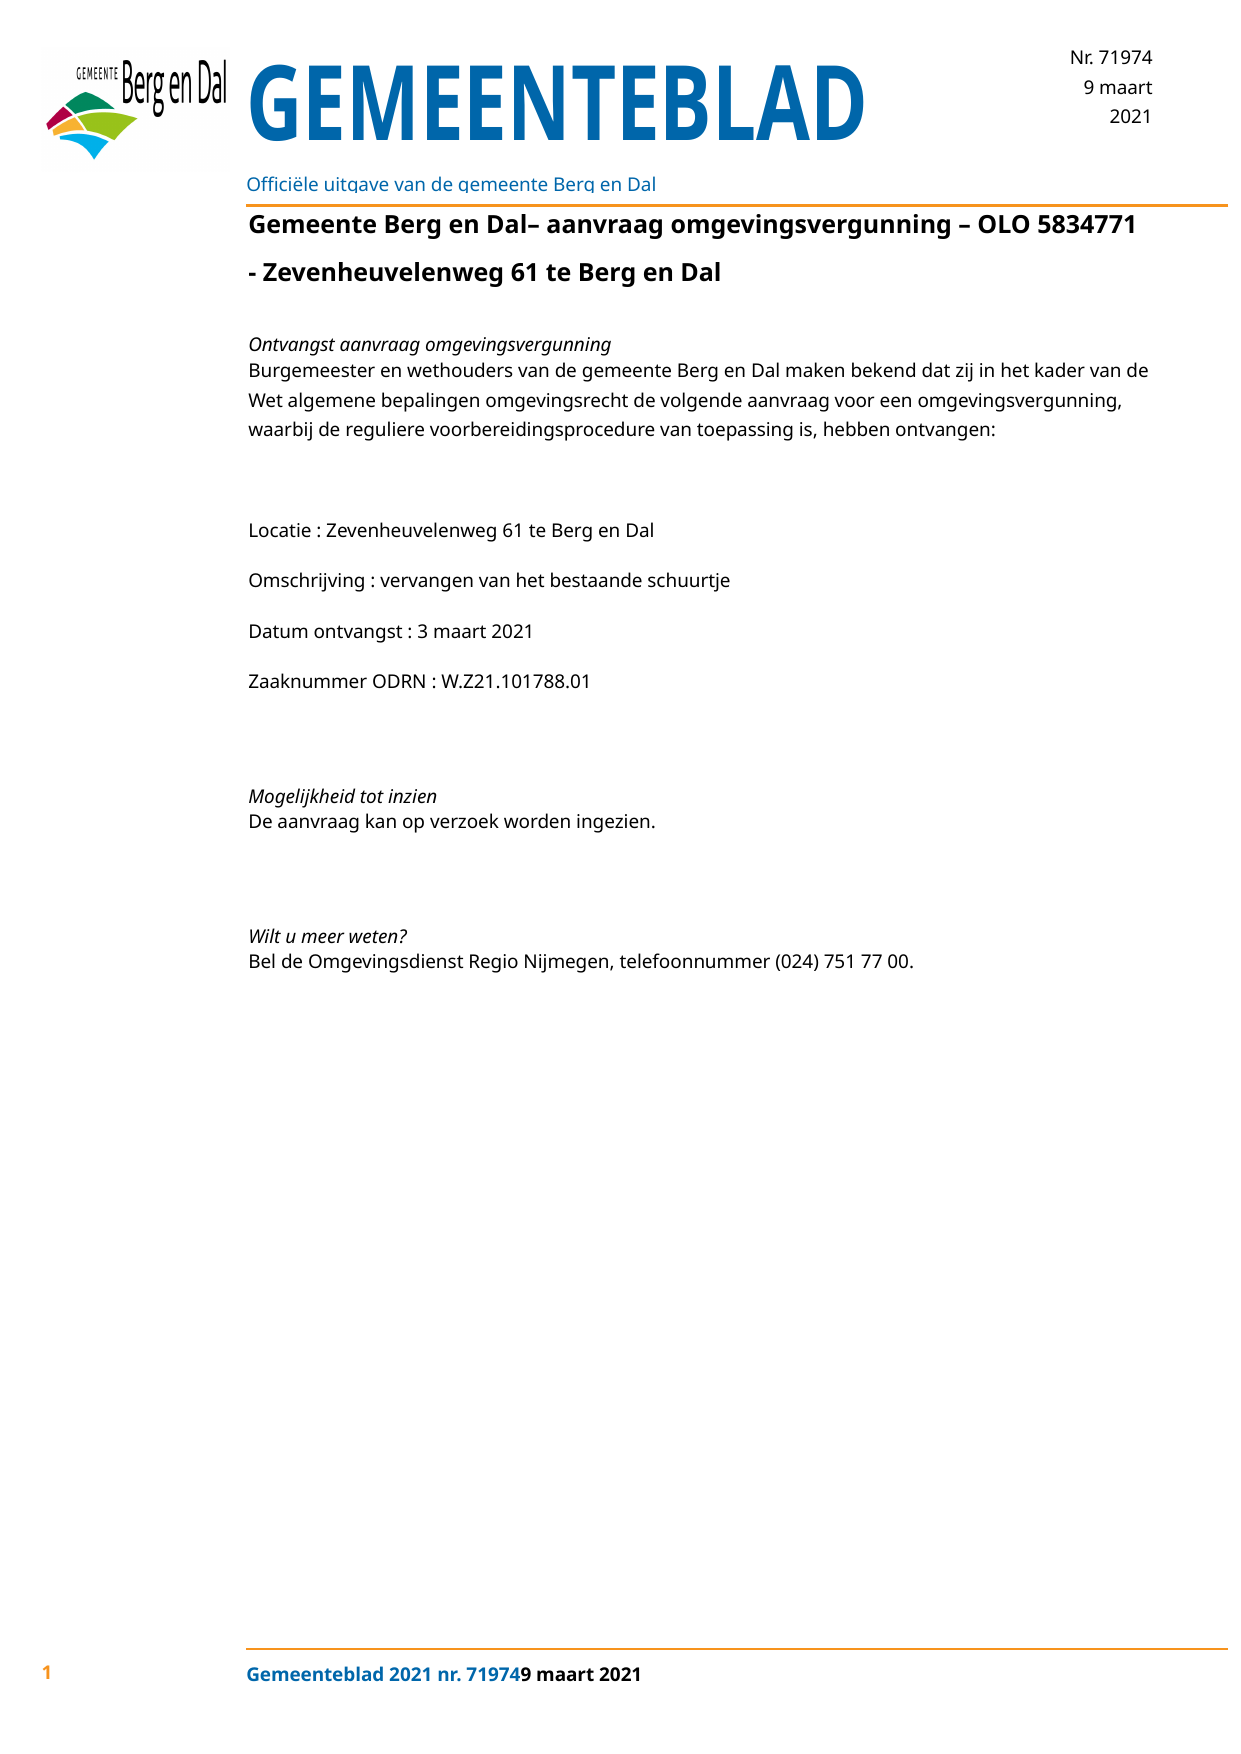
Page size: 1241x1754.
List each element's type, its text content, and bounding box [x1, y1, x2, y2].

text Mogelijkheid tot inzien [248, 783, 1152, 808]
text Locatie : Zevenheuvelenweg 61 te Berg en Dal [248, 517, 1152, 543]
text Gemeente Berg en Dal– aanvraag omgevingsvergunning – OLO 5834771 - Zevenheuvelenweg 61 te Berg en Dal [248, 207, 1152, 288]
text Burgemeester en wethouders van de gemeente Berg en Dal maken bekend dat zij in het kader van de Wet algemene bepalingen omgevingsrecht de volgende aanvraag voor een omgevingsvergunning, waarbij de reguliere voorbereidingsprocedure van toepassing is, hebben ontvangen: [248, 357, 1152, 442]
picture [41, 47, 231, 172]
text Ontvangst aanvraag omgevingsvergunning [248, 331, 1152, 357]
text Omschrijving : vervangen van het bestaande schuurtje [248, 568, 1152, 593]
text De aanvraag kan op verzoek worden ingezien. [248, 808, 1152, 834]
text Datum ontvangst : 3 maart 2021 [248, 618, 1152, 644]
text Zaaknummer ODRN : W.Z21.101788.01 [248, 668, 1152, 694]
text Bel de Omgevingsdienst Regio Nijmegen, telefoonnummer (024) 751 77 00. [248, 949, 1152, 974]
text Wilt u meer weten? [248, 923, 1152, 949]
